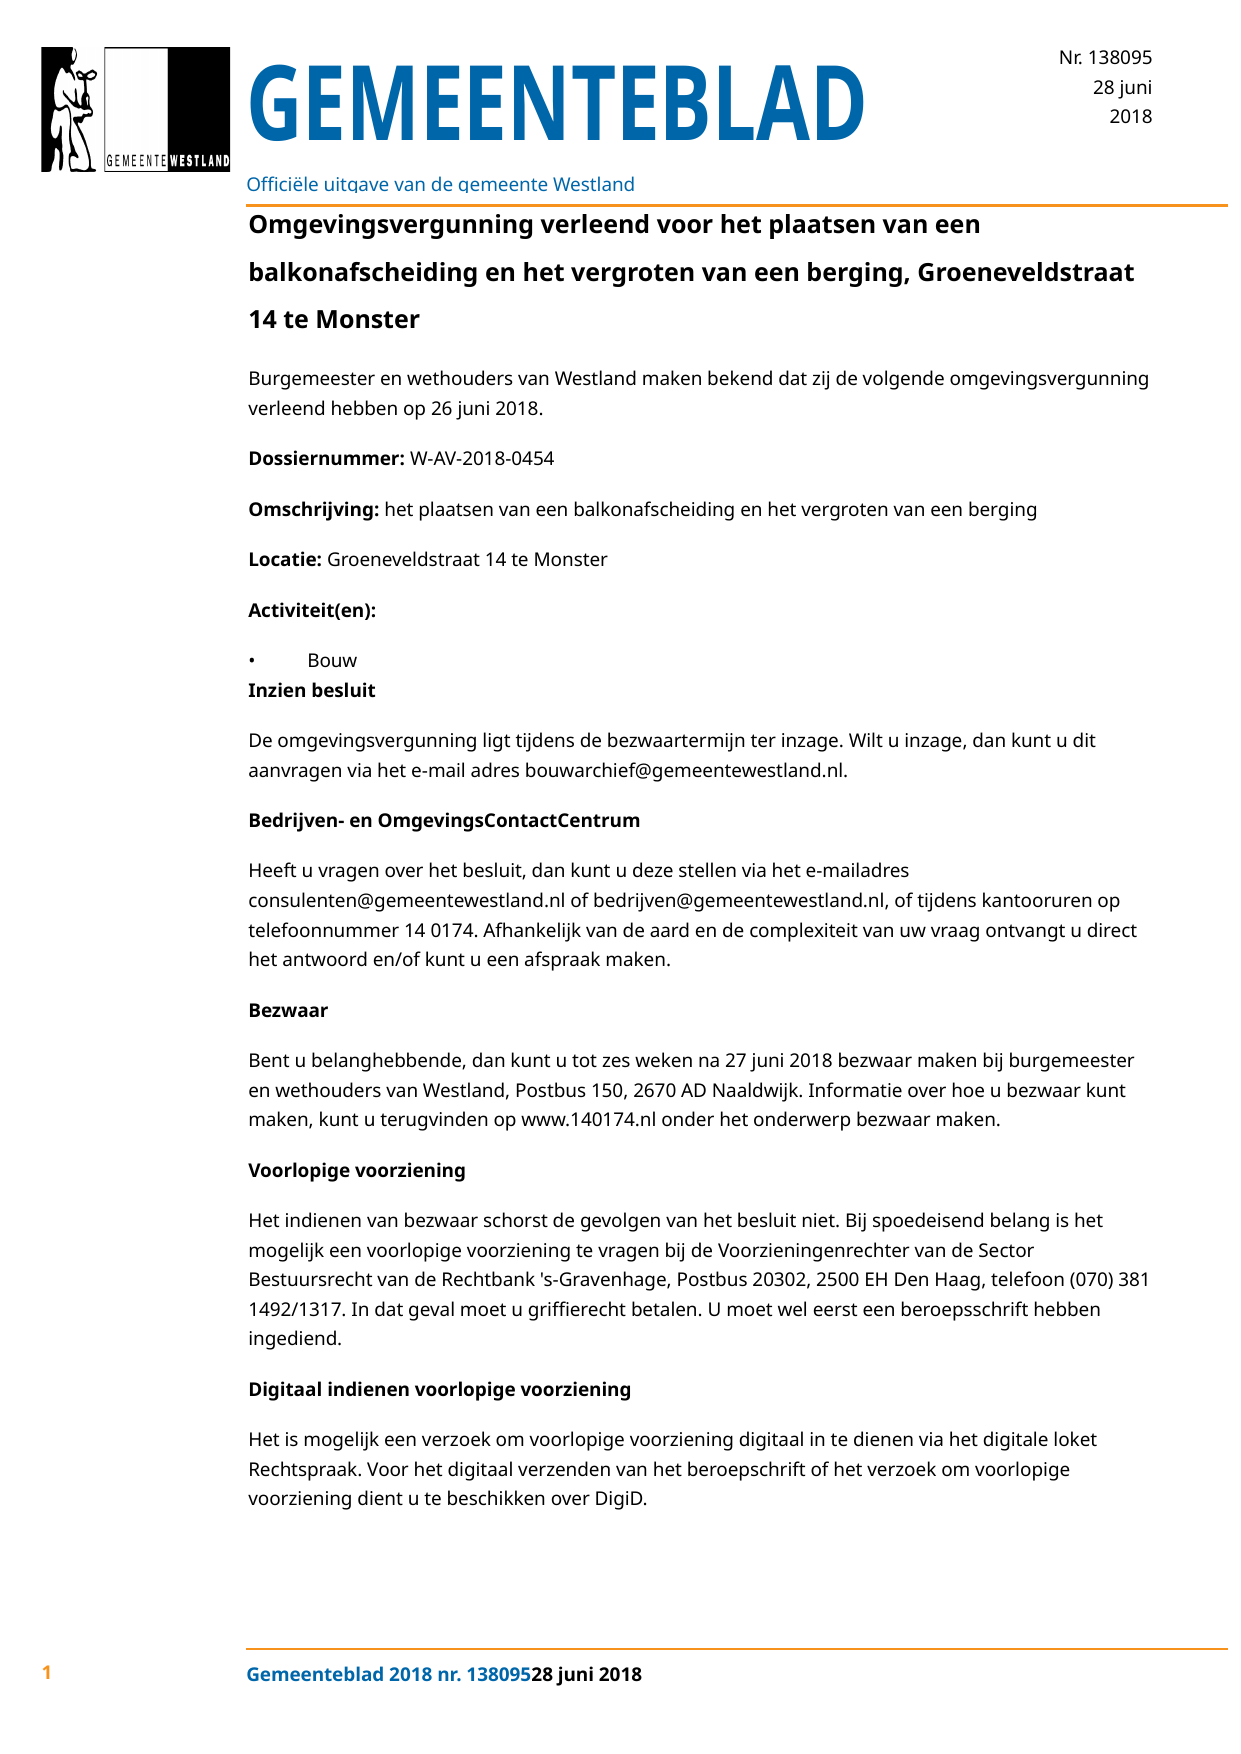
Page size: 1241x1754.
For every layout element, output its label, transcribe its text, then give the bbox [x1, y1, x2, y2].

text De omgevingsvergunning ligt tijdens de bezwaartermijn ter inzage. Wilt u inzage, dan kunt u dit aanvragen via het e-mail adres bouwarchief@gemeentewestland.nl. [248, 727, 1152, 782]
text Activiteit(en): [248, 597, 1152, 622]
text Inzien besluit [248, 677, 1152, 702]
text Digitaal indienen voorlopige voorziening [248, 1376, 1152, 1402]
text Het indienen van bezwaar schorst de gevolgen van het besluit niet. Bij spoedeisend belang is het mogelijk een voorlopige voorziening te vragen bij de Voorzieningenrechter van de Sector Bestuursrecht van de Rechtbank 's-Gravenhage, Postbus 20302, 2500 EH Den Haag, telefoon (070) 381 1492/1317. In dat geval moet u griffierecht betalen. U moet wel eerst een beroepsschrift hebben ingediend. [248, 1207, 1152, 1351]
text Heeft u vragen over het besluit, dan kunt u deze stellen via het e-mailadres consulenten@gemeentewestland.nl of bedrijven@gemeentewestland.nl, of tijdens kantooruren op telefoonnummer 14 0174. Afhankelijk van de aard en de complexiteit van uw vraag ontvangt u direct het antwoord en/of kunt u een afspraak maken. [248, 858, 1152, 972]
text Burgemeester en wethouders van Westland maken bekend dat zij de volgende omgevingsvergunning verleend hebben op 26 juni 2018. [248, 366, 1152, 421]
text Omgevingsvergunning verleend voor het plaatsen van een balkonafscheiding en het vergroten van een berging, Groeneveldstraat 14 te Monster [248, 207, 1152, 336]
picture [41, 47, 231, 172]
text Bent u belanghebbende, dan kunt u tot zes weken na 27 juni 2018 bezwaar maken bij burgemeester en wethouders van Westland, Postbus 150, 2670 AD Naaldwijk. Informatie over hoe u bezwaar kunt maken, kunt u terugvinden op www.140174.nl onder het onderwerp bezwaar maken. [248, 1047, 1152, 1132]
text Dossiernummer: W-AV-2018-0454 [248, 446, 1152, 471]
text Omschrijving: het plaatsen van een balkonafscheiding en het vergroten van een berging [248, 496, 1152, 522]
text Bedrijven- en OmgevingsContactCentrum [248, 807, 1152, 833]
text Het is mogelijk een verzoek om voorlopige voorziening digitaal in te dienen via het digitale loket Rechtspraak. Voor het digitaal verzenden van het beroepschrift of het verzoek om voorlopige voorziening dient u te beschikken over DigiD. [248, 1426, 1152, 1511]
text Locatie: Groeneveldstraat 14 te Monster [248, 546, 1152, 572]
list Bouw [248, 647, 1152, 673]
text Bezwaar [248, 997, 1152, 1022]
text Voorlopige voorziening [248, 1157, 1152, 1182]
